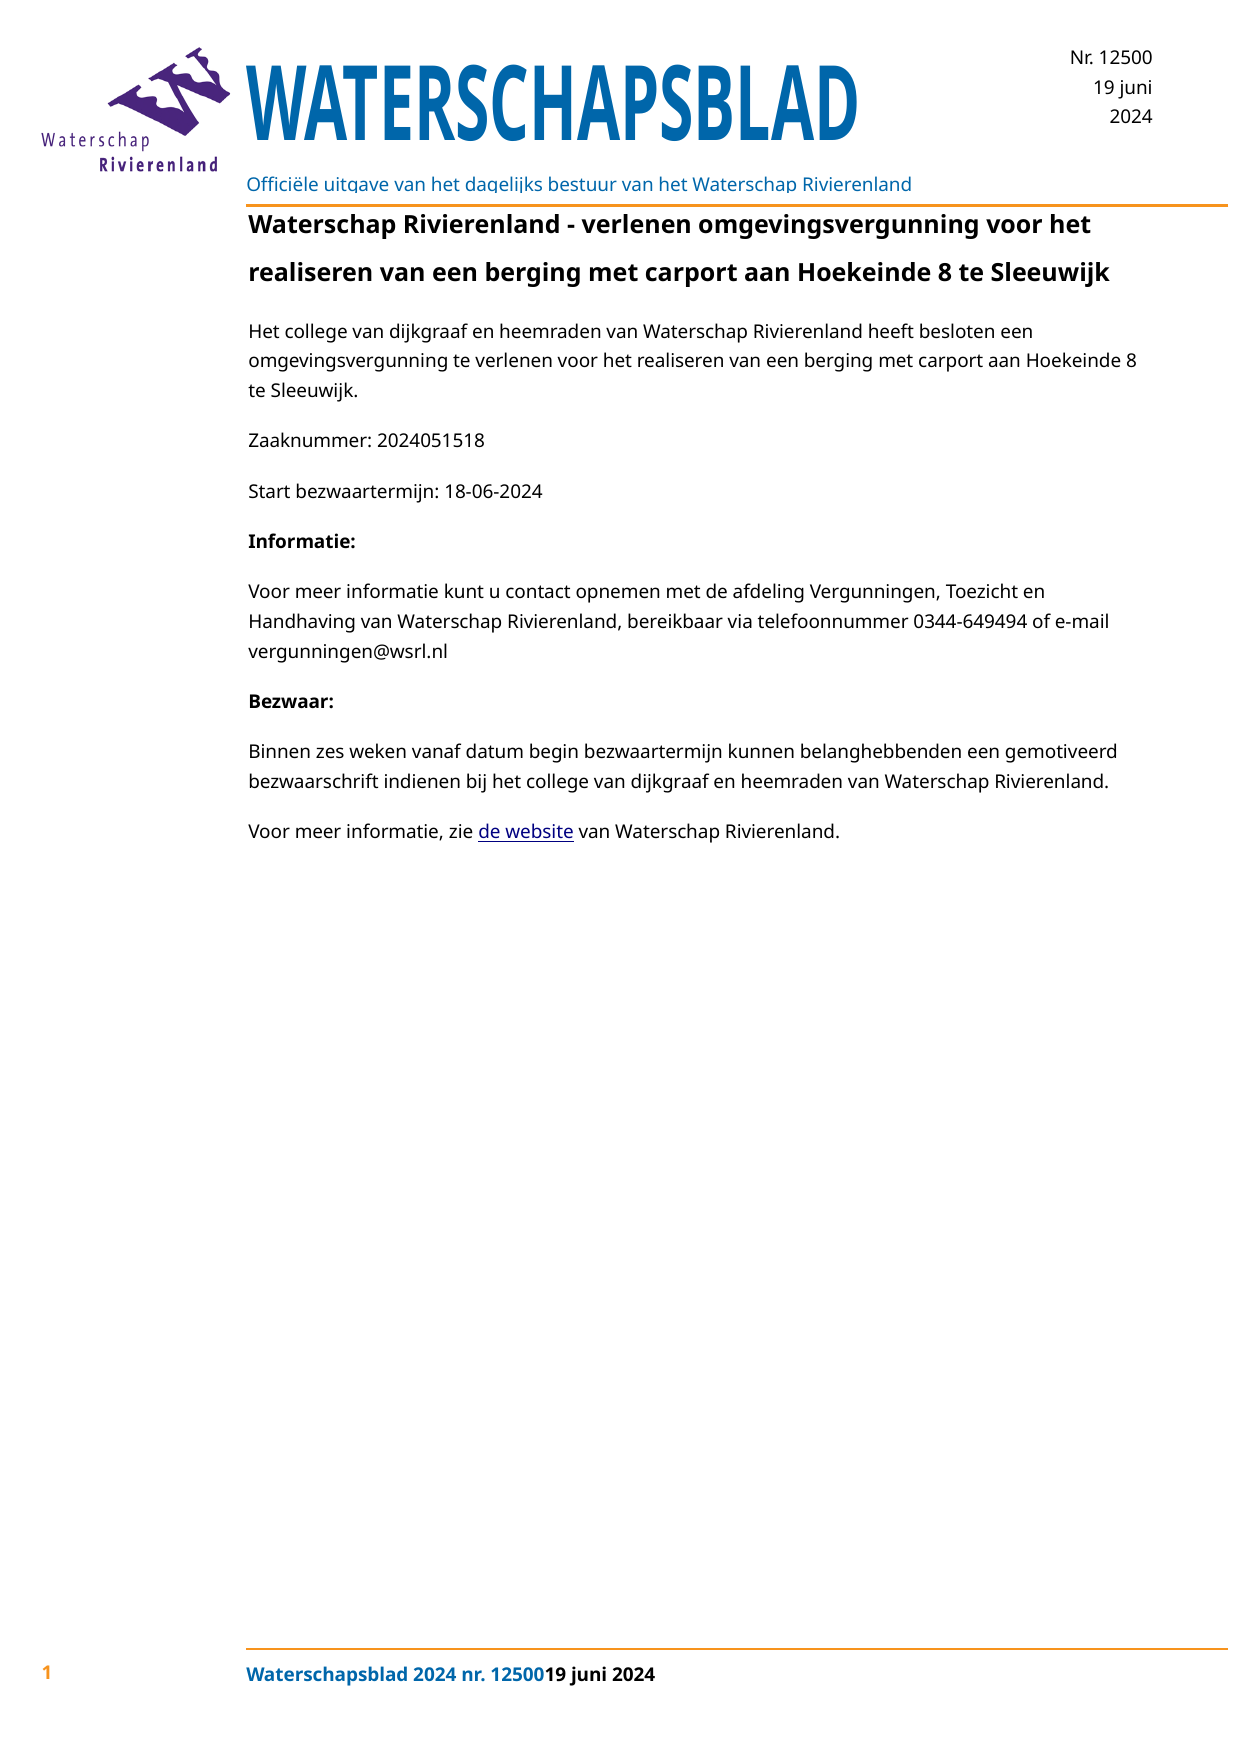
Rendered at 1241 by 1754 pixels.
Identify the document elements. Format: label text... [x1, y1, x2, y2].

text Voor meer informatie, zie de website van Waterschap Rivierenland. [248, 819, 1152, 844]
text Voor meer informatie kunt u contact opnemen met de afdeling Vergunningen, Toezicht en Handhaving van Waterschap Rivierenland, bereikbaar via telefoonnummer 0344-649494 of e-mail vergunningen@wsrl.nl [248, 579, 1152, 664]
text Informatie: [248, 528, 1152, 554]
text Bezwaar: [248, 688, 1152, 714]
text Zaaknummer: 2024051518 [248, 427, 1152, 453]
picture [41, 47, 231, 172]
text Start bezwaartermijn: 18-06-2024 [248, 478, 1152, 504]
text Waterschap Rivierenland - verlenen omgevingsvergunning voor het realiseren van een berging met carport aan Hoekeinde 8 te Sleeuwijk [248, 207, 1152, 288]
text Binnen zes weken vanaf datum begin bezwaartermijn kunnen belanghebbenden een gemotiveerd bezwaarschrift indienen bij het college van dijkgraaf en heemraden van Waterschap Rivierenland. [248, 739, 1152, 794]
text Het college van dijkgraaf en heemraden van Waterschap Rivierenland heeft besloten een omgevingsvergunning te verlenen voor het realiseren van een berging met carport aan Hoekeinde 8 te Sleeuwijk. [248, 318, 1152, 403]
